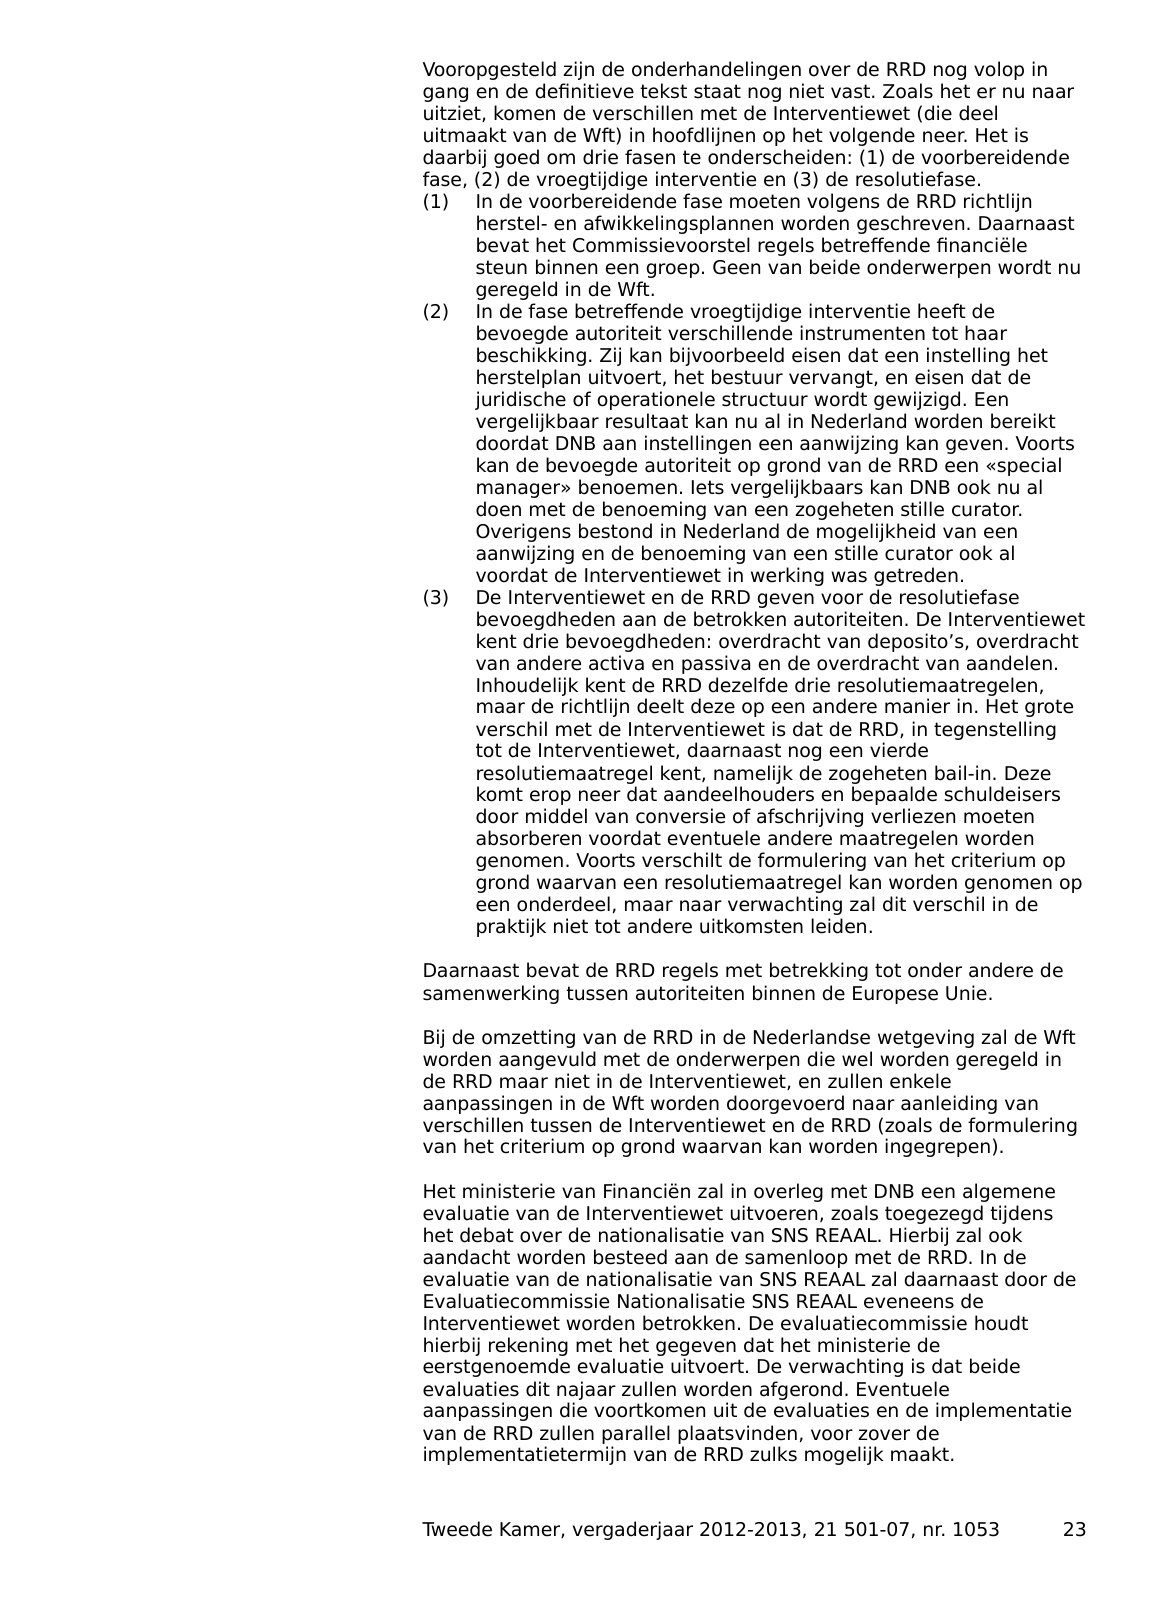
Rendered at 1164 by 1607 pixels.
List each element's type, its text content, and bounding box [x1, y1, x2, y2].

text (2) In de fase betreffende vroegtijdige interventie heeft de bevoegde autoriteit verschillende instrumenten tot haar beschikking. Zij kan bijvoorbeeld eisen dat een instelling het herstelplan uitvoert, het bestuur vervangt, en eisen dat de juridische of operationele structuur wordt gewijzigd. Een vergelijkbaar resultaat kan nu al in Nederland worden bereikt doordat DNB aan instellingen een aanwijzing kan geven. Voorts kan de bevoegde autoriteit op grond van de RRD een «special manager» benoemen. Iets vergelijkbaars kan DNB ook nu al doen met de benoeming van een zogeheten stille curator. Overigens bestond in Nederland de mogelijkheid van een aanwijzing en de benoeming van een stille curator ook al voordat de Interventiewet in werking was getreden. [422, 301, 1087, 587]
text (3) De Interventiewet en de RRD geven voor de resolutiefase bevoegdheden aan de betrokken autoriteiten. De Interventiewet kent drie bevoegdheden: overdracht van deposito’s, overdracht van andere activa en passiva en de overdracht van aandelen. Inhoudelijk kent de RRD dezelfde drie resolutiemaatregelen, maar de richtlijn deelt deze op een andere manier in. Het grote verschil met de Interventiewet is dat de RRD, in tegenstelling tot de Interventiewet, daarnaast nog een vierde resolutiemaatregel kent, namelijk de zogeheten bail-in. Deze komt erop neer dat aandeelhouders en bepaalde schuldeisers door middel van conversie of afschrijving verliezen moeten absorberen voordat eventuele andere maatregelen worden genomen. Voorts verschilt de formulering van het criterium op grond waarvan een resolutiemaatregel kan worden genomen op een onderdeel, maar naar verwachting zal dit verschil in de praktijk niet tot andere uitkomsten leiden. [422, 587, 1087, 938]
text Vooropgesteld zijn de onderhandelingen over de RRD nog volop in gang en de definitieve tekst staat nog niet vast. Zoals het er nu naar uitziet, komen de verschillen met de Interventiewet (die deel uitmaakt van de Wft) in hoofdlijnen op het volgende neer. Het is daarbij goed om drie fasen te onderscheiden: (1) de voorbereidende fase, (2) de vroegtijdige interventie en (3) de resolutiefase. [422, 59, 1087, 191]
text (1) In de voorbereidende fase moeten volgens de RRD richtlijn herstel- en afwikkelingsplannen worden geschreven. Daarnaast bevat het Commissievoorstel regels betreffende financiële steun binnen een groep. Geen van beide onderwerpen wordt nu geregeld in de Wft. [422, 191, 1087, 301]
text Bij de omzetting van de RRD in de Nederlandse wetgeving zal de Wft worden aangevuld met de onderwerpen die wel worden geregeld in de RRD maar niet in de Interventiewet, en zullen enkele aanpassingen in de Wft worden doorgevoerd naar aanleiding van verschillen tussen de Interventiewet en de RRD (zoals de formulering van het criterium op grond waarvan kan worden ingegrepen). [422, 1027, 1087, 1158]
text Het ministerie van Financiën zal in overleg met DNB een algemene evaluatie van de Interventiewet uitvoeren, zoals toegezegd tijdens het debat over de nationalisatie van SNS REAAL. Hierbij zal ook aandacht worden besteed aan de samenloop met de RRD. In de evaluatie van de nationalisatie van SNS REAAL zal daarnaast door de Evaluatiecommissie Nationalisatie SNS REAAL eveneens de Interventiewet worden betrokken. De evaluatiecommissie houdt hierbij rekening met het gegeven dat het ministerie de eerstgenoemde evaluatie uitvoert. De verwachting is dat beide evaluaties dit najaar zullen worden afgerond. Eventuele aanpassingen die voortkomen uit de evaluaties en de implementatie van de RRD zullen parallel plaatsvinden, voor zover de implementatietermijn van de RRD zulks mogelijk maakt. [422, 1181, 1087, 1466]
text Daarnaast bevat de RRD regels met betrekking tot onder andere de samenwerking tussen autoriteiten binnen de Europese Unie. [422, 960, 1087, 1004]
